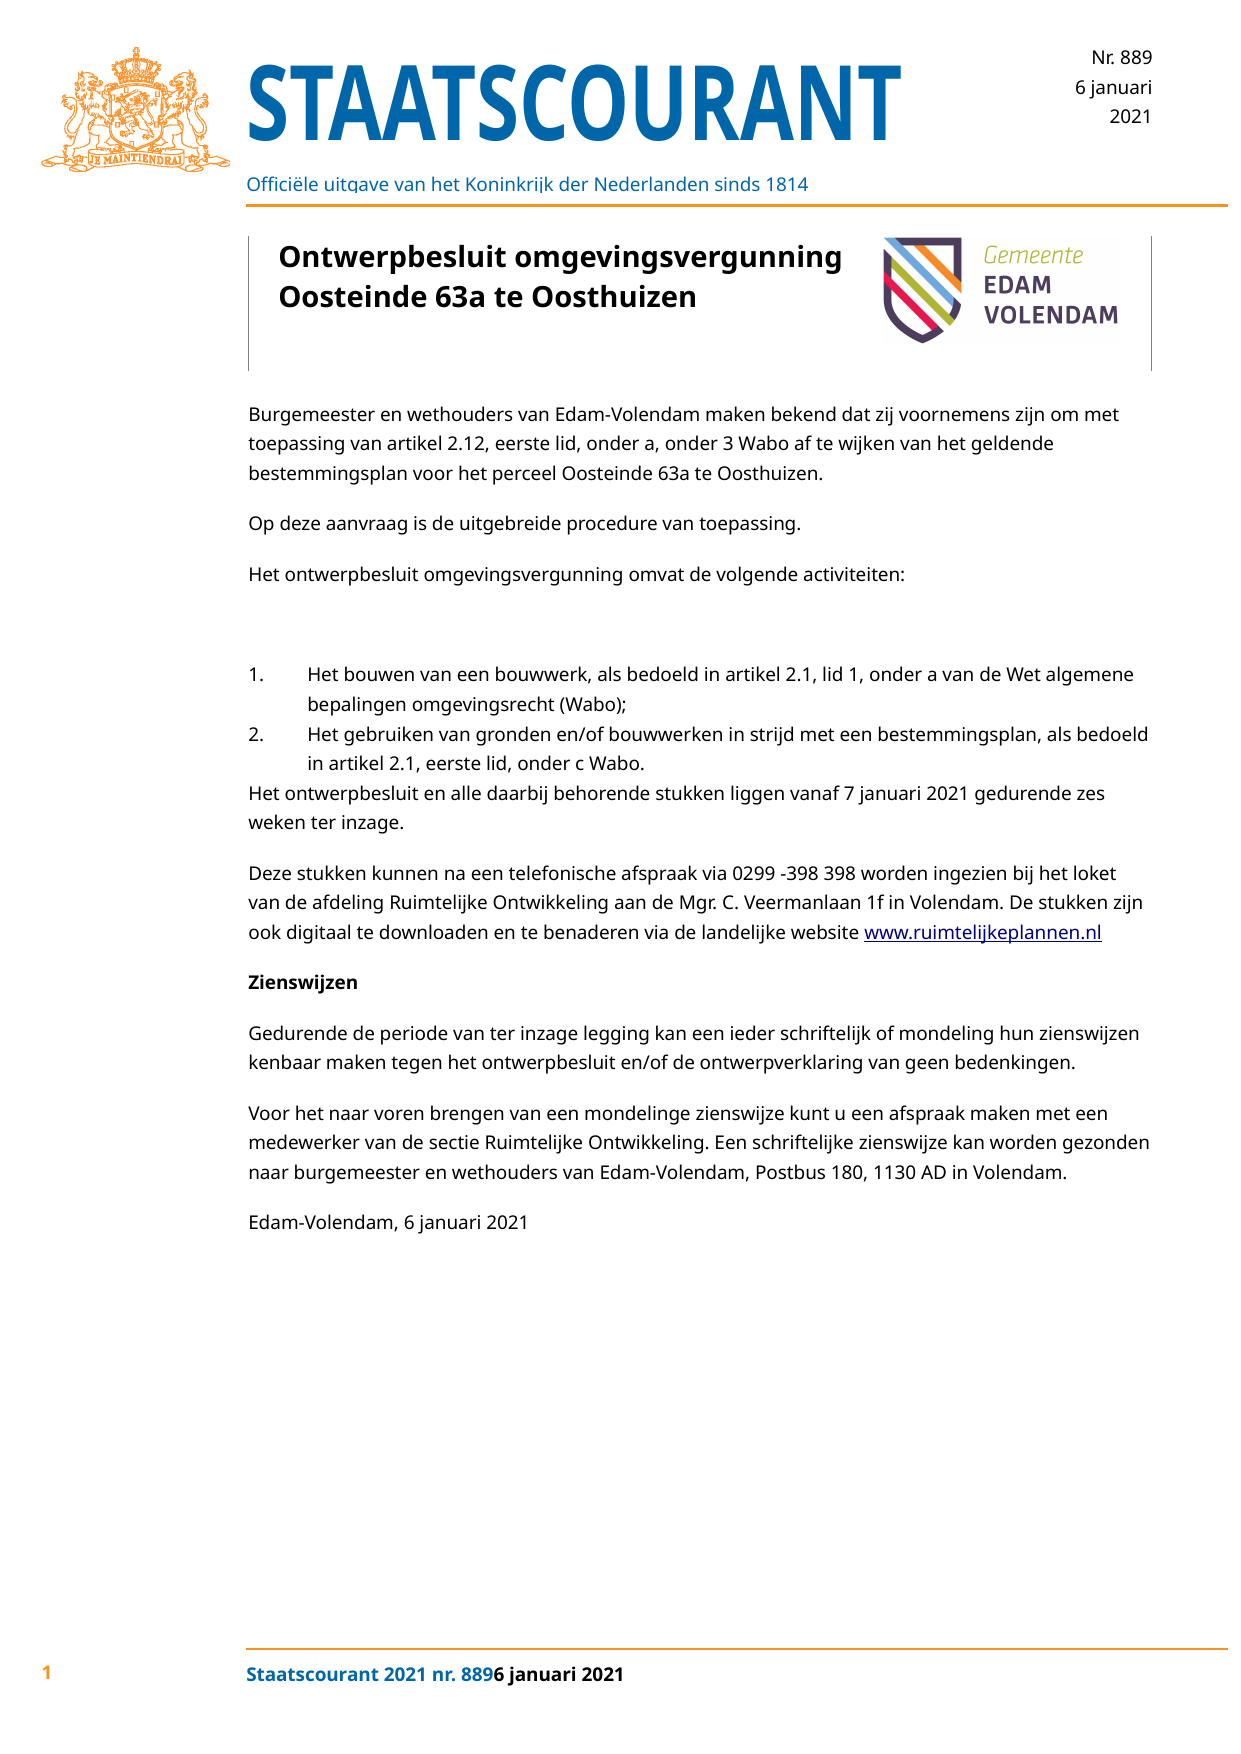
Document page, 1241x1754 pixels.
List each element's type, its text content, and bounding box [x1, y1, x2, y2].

text Deze stukken kunnen na een telefonische afspraak via 0299 -398 398 worden ingezien bij het loket van de afdeling Ruimtelijke Ontwikkeling aan de Mgr. C. Veermanlaan 1f in Volendam. De stukken zijn ook digitaal te downloaden en te benaderen via de landelijke website www.ruimtelijkeplannen.nl [248, 860, 1152, 945]
table_header [850, 236, 1151, 371]
picture [41, 47, 231, 172]
text Op deze aanvraag is de uitgebreide procedure van toepassing. [248, 510, 1152, 536]
text Zienswijzen [248, 969, 1152, 995]
list Het gebruiken van gronden en/of bouwwerken in strijd met een bestemmingsplan, als bedoeld in artikel 2.1, eerste lid, onder c Wabo. [248, 721, 1152, 776]
picture [882, 236, 1119, 346]
table_header Ontwerpbesluit omgevingsvergunning Oosteinde 63a te Oosthuizen [249, 236, 850, 371]
list Het bouwen van een bouwwerk, als bedoeld in artikel 2.1, lid 1, onder a van de Wet algemene bepalingen omgevingsrecht (Wabo); [248, 662, 1152, 717]
text Het ontwerpbesluit omgevingsvergunning omvat de volgende activiteiten: [248, 561, 1152, 586]
text Burgemeester en wethouders van Edam-Volendam maken bekend dat zij voornemens zijn om met toepassing van artikel 2.12, eerste lid, onder a, onder 3 Wabo af te wijken van het geldende bestemmingsplan voor het perceel Oosteinde 63a te Oosthuizen. [248, 401, 1152, 486]
text Het ontwerpbesluit en alle daarbij behorende stukken liggen vanaf 7 januari 2021 gedurende zes weken ter inzage. [248, 780, 1152, 835]
text Gedurende de periode van ter inzage legging kan een ieder schriftelijk of mondeling hun zienswijzen kenbaar maken tegen het ontwerpbesluit en/of de ontwerpverklaring van geen bedenkingen. [248, 1020, 1152, 1075]
text Voor het naar voren brengen van een mondelinge zienswijze kunt u een afspraak maken met een medewerker van de sectie Ruimtelijke Ontwikkeling. Een schriftelijke zienswijze kan worden gezonden naar burgemeester en wethouders van Edam-Volendam, Postbus 180, 1130 AD in Volendam. [248, 1100, 1152, 1185]
text Edam-Volendam, 6 januari 2021 [248, 1209, 1152, 1235]
